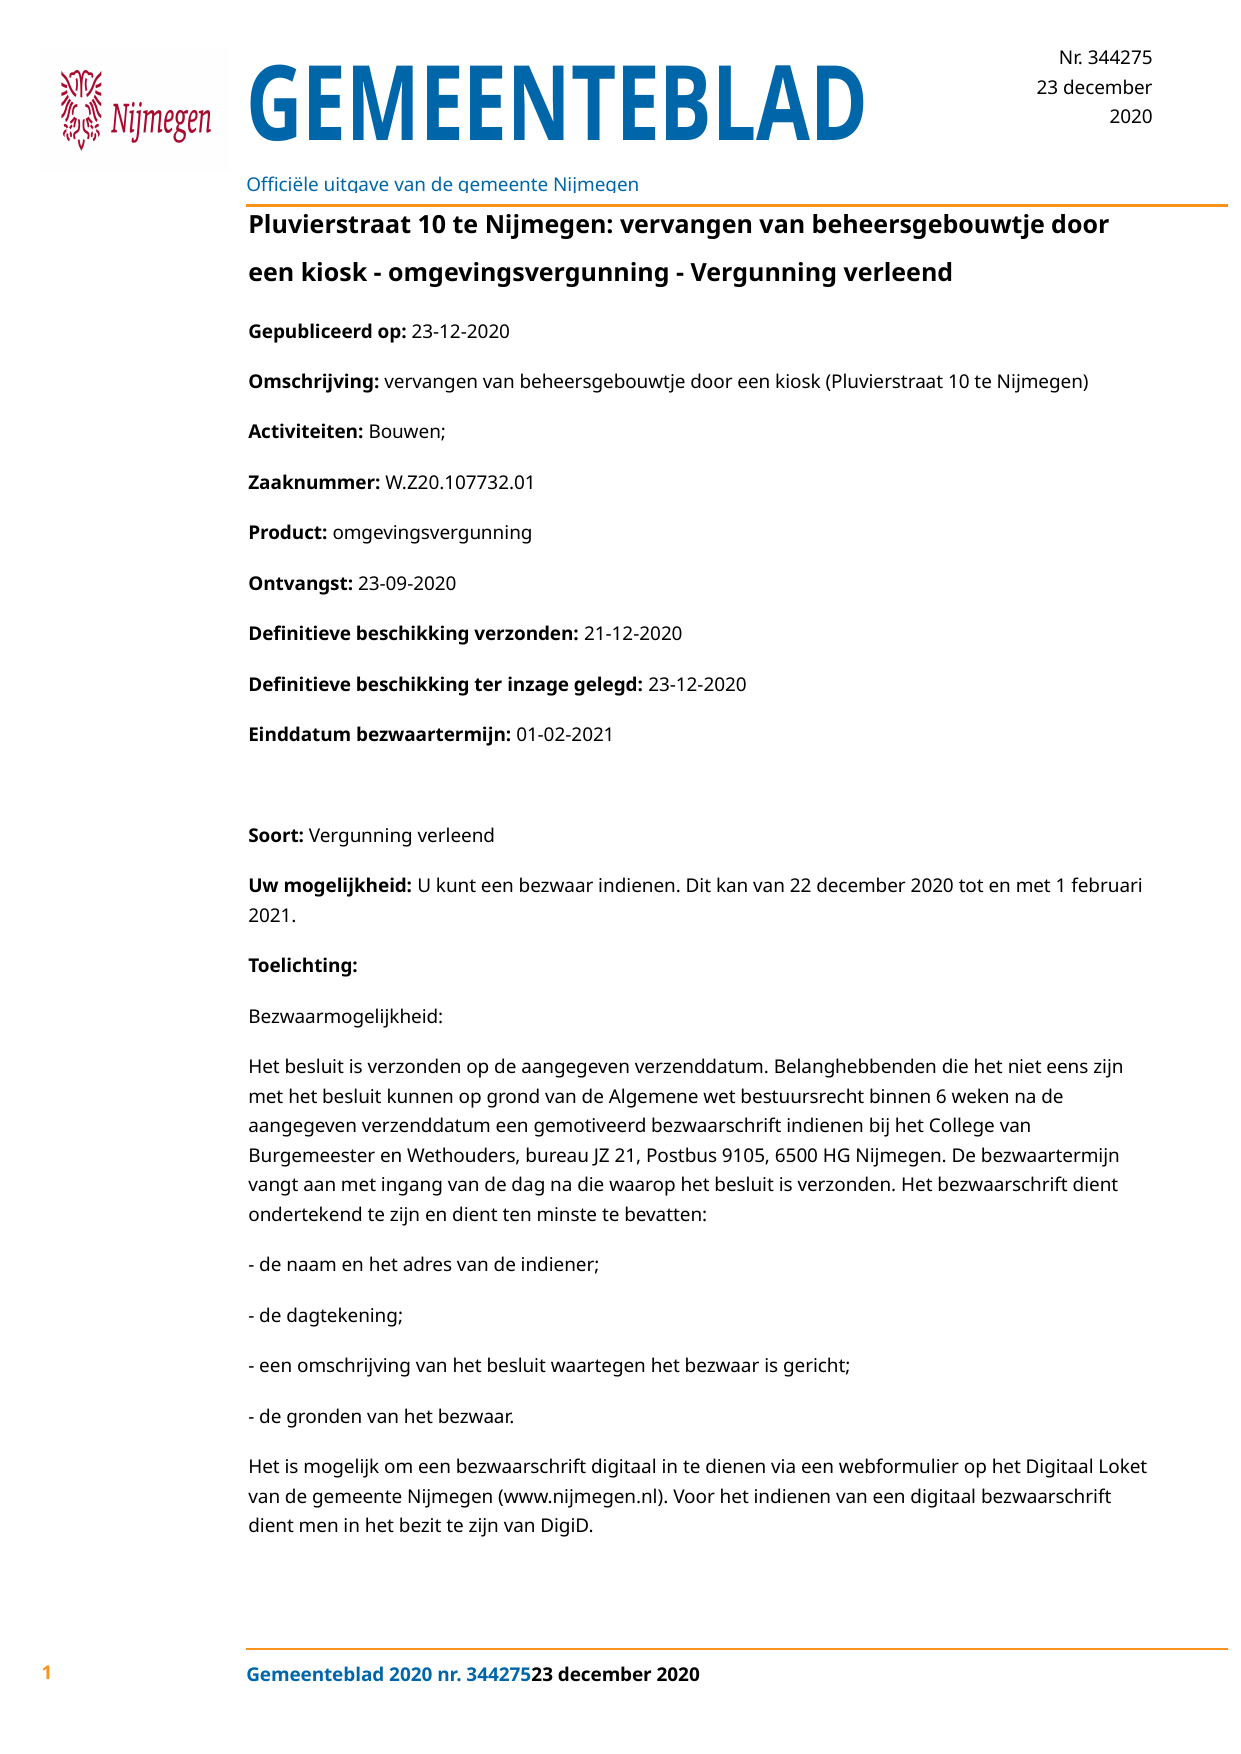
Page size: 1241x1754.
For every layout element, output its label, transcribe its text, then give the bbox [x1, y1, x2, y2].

text - een omschrijving van het besluit waartegen het bezwaar is gericht; [248, 1352, 1152, 1378]
text Ontvangst: 23-09-2020 [248, 570, 1152, 596]
text Activiteiten: Bouwen; [248, 419, 1152, 444]
text Het is mogelijk om een bezwaarschrift digitaal in te dienen via een webformulier op het Digitaal Loket van de gemeente Nijmegen (www.nijmegen.nl). Voor het indienen van een digitaal bezwaarschrift dient men in het bezit te zijn van DigiD. [248, 1453, 1152, 1538]
text - de dagtekening; [248, 1302, 1152, 1328]
text - de naam en het adres van de indiener; [248, 1252, 1152, 1277]
text Product: omgevingsvergunning [248, 519, 1152, 545]
text Definitieve beschikking ter inzage gelegd: 23-12-2020 [248, 671, 1152, 697]
text Soort: Vergunning verleend [248, 822, 1152, 848]
text Definitieve beschikking verzonden: 21-12-2020 [248, 620, 1152, 646]
text Toelichting: [248, 952, 1152, 978]
text Gepubliceerd op: 23-12-2020 [248, 318, 1152, 344]
text - de gronden van het bezwaar. [248, 1403, 1152, 1429]
text Zaaknummer: W.Z20.107732.01 [248, 469, 1152, 495]
text Uw mogelijkheid: U kunt een bezwaar indienen. Dit kan van 22 december 2020 tot en met 1 februari 2021. [248, 872, 1152, 928]
text Pluvierstraat 10 te Nijmegen: vervangen van beheersgebouwtje door een kiosk - omgevingsvergunning - Vergunning verleend [248, 207, 1152, 288]
text Het besluit is verzonden op de aangegeven verzenddatum. Belanghebbenden die het niet eens zijn met het besluit kunnen op grond van de Algemene wet bestuursrecht binnen 6 weken na de aangegeven verzenddatum een gemotiveerd bezwaarschrift indienen bij het College van Burgemeester en Wethouders, bureau JZ 21, Postbus 9105, 6500 HG Nijmegen. De bezwaartermijn vangt aan met ingang van de dag na die waarop het besluit is verzonden. Het bezwaarschrift dient ondertekend te zijn en dient ten minste te bevatten: [248, 1053, 1152, 1227]
text Bezwaarmogelijkheid: [248, 1003, 1152, 1029]
text Einddatum bezwaartermijn: 01-02-2021 [248, 721, 1152, 747]
picture [41, 47, 231, 172]
text Omschrijving: vervangen van beheersgebouwtje door een kiosk (Pluvierstraat 10 te Nijmegen) [248, 368, 1152, 394]
